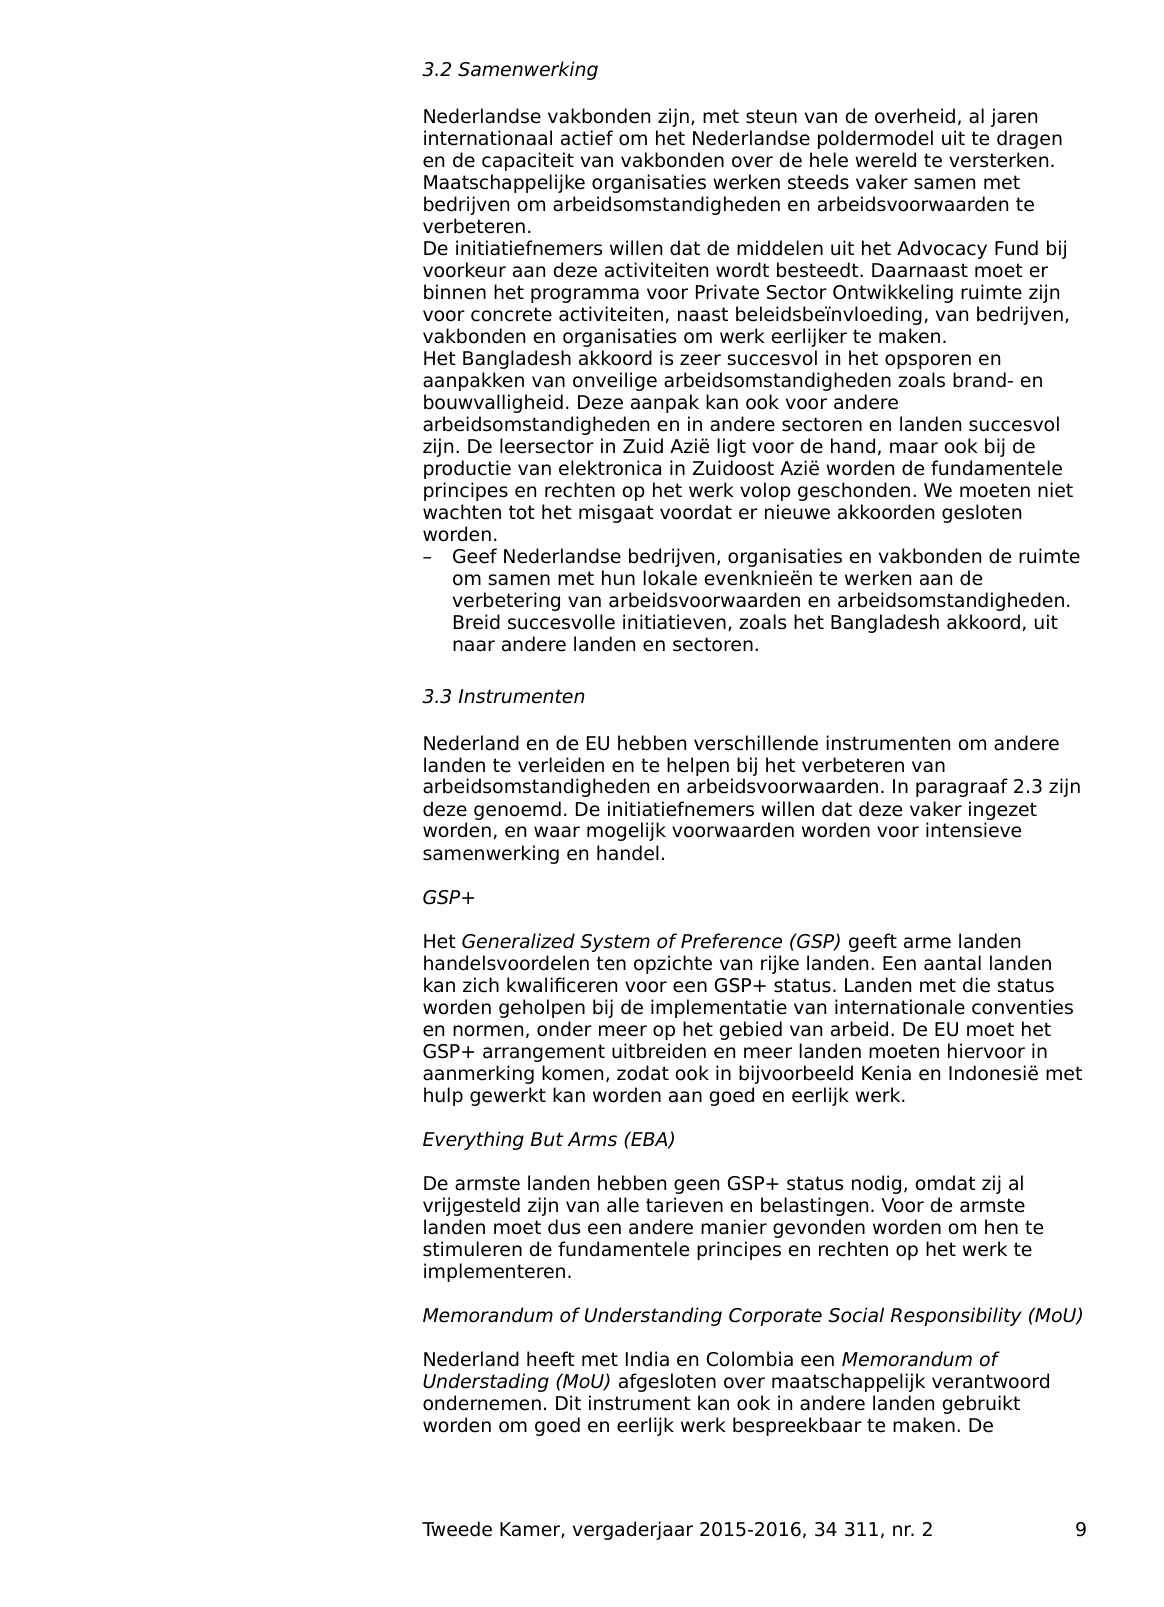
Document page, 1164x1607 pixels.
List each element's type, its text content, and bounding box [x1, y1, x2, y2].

text De initiatiefnemers willen dat de middelen uit het Advocacy Fund bij voorkeur aan deze activiteiten wordt besteedt. Daarnaast moet er binnen het programma voor Private Sector Ontwikkeling ruimte zijn voor concrete activiteiten, naast beleidsbeïnvloeding, van bedrijven, vakbonden en organisaties om werk eerlijker te maken. [422, 238, 1087, 348]
subtitle Everything But Arms (EBA) [422, 1129, 1087, 1151]
text Nederland heeft met India en Colombia een Memorandum of Understading (MoU) afgesloten over maatschappelijk verantwoord ondernemen. Dit instrument kan ook in andere landen gebruikt worden om goed en eerlijk werk bespreekbaar te maken. De [422, 1349, 1087, 1437]
text – Geef Nederlandse bedrijven, organisaties en vakbonden de ruimte om samen met hun lokale evenknieën te werken aan de verbetering van arbeidsvoorwaarden en arbeidsomstandigheden. Breid succesvolle initiatieven, zoals het Bangladesh akkoord, uit naar andere landen en sectoren. [422, 546, 1087, 656]
subtitle GSP+ [422, 887, 1087, 908]
subtitle 3.2 Samenwerking [422, 59, 1087, 81]
text De armste landen hebben geen GSP+ status nodig, omdat zij al vrijgesteld zijn van alle tarieven en belastingen. Voor de armste landen moet dus een andere manier gevonden worden om hen te stimuleren de fundamentele principes en rechten op het werk te implementeren. [422, 1173, 1087, 1283]
text Nederland en de EU hebben verschillende instrumenten om andere landen te verleiden en te helpen bij het verbeteren van arbeidsomstandigheden en arbeidsvoorwaarden. In paragraaf 2.3 zijn deze genoemd. De initiatiefnemers willen dat deze vaker ingezet worden, en waar mogelijk voorwaarden worden voor intensieve samenwerking en handel. [422, 732, 1087, 864]
subtitle 3.3 Instrumenten [422, 686, 1087, 707]
text Het Bangladesh akkoord is zeer succesvol in het opsporen en aanpakken van onveilige arbeidsomstandigheden zoals brand- en bouwvalligheid. Deze aanpak kan ook voor andere arbeidsomstandigheden en in andere sectoren en landen succesvol zijn. De leersector in Zuid Azië ligt voor de hand, maar ook bij de productie van elektronica in Zuidoost Azië worden de fundamentele principes en rechten op het werk volop geschonden. We moeten niet wachten tot het misgaat voordat er nieuwe akkoorden gesloten worden. [422, 348, 1087, 546]
subtitle Memorandum of Understanding Corporate Social Responsibility (MoU) [422, 1305, 1087, 1327]
text Nederlandse vakbonden zijn, met steun van de overheid, al jaren internationaal actief om het Nederlandse poldermodel uit te dragen en de capaciteit van vakbonden over de hele wereld te versterken. Maatschappelijke organisaties werken steeds vaker samen met bedrijven om arbeidsomstandigheden en arbeidsvoorwaarden te verbeteren. [422, 106, 1087, 238]
text Het Generalized System of Preference (GSP) geeft arme landen handelsvoordelen ten opzichte van rijke landen. Een aantal landen kan zich kwalificeren voor een GSP+ status. Landen met die status worden geholpen bij de implementatie van internationale conventies en normen, onder meer op het gebied van arbeid. De EU moet het GSP+ arrangement uitbreiden en meer landen moeten hiervoor in aanmerking komen, zodat ook in bijvoorbeeld Kenia en Indonesië met hulp gewerkt kan worden aan goed en eerlijk werk. [422, 931, 1087, 1107]
